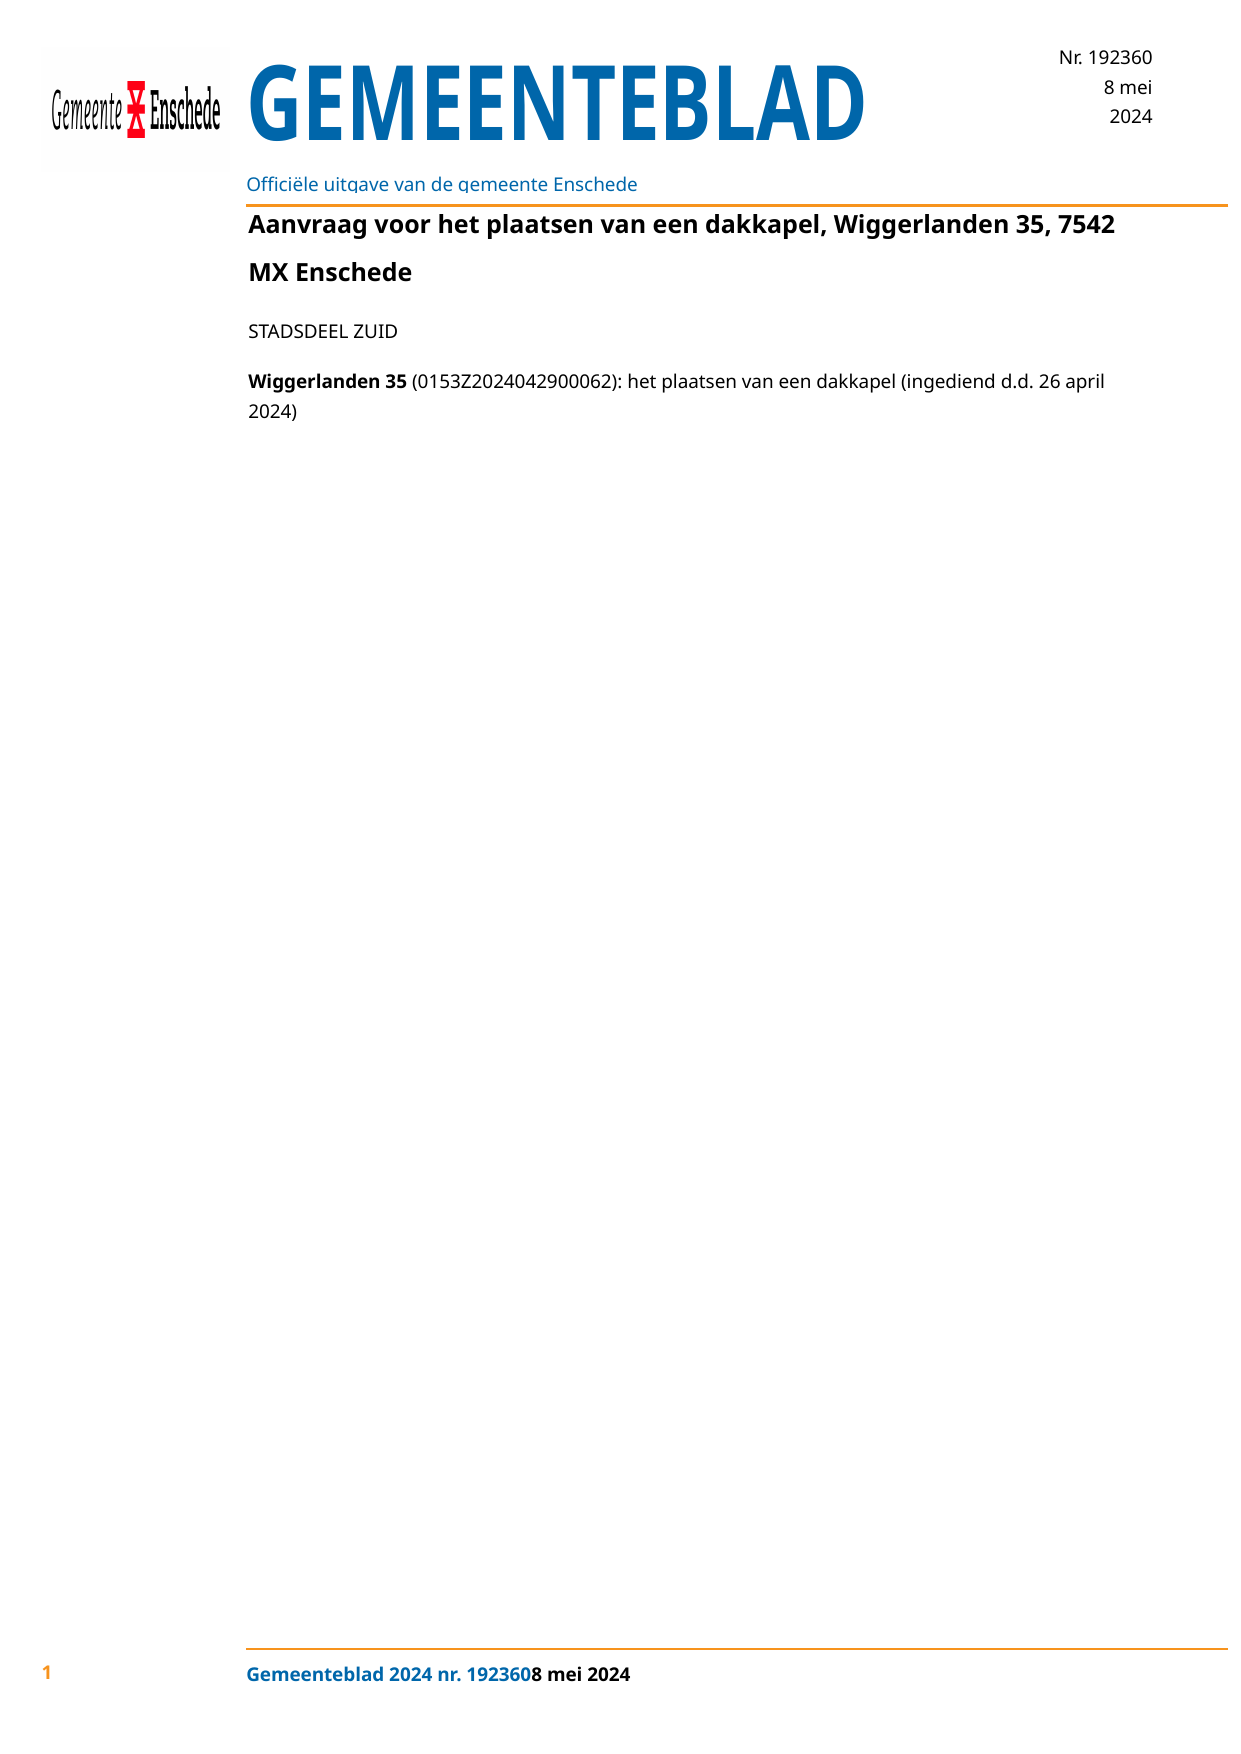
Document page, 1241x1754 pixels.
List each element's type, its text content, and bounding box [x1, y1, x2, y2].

picture [41, 47, 231, 172]
text Aanvraag voor het plaatsen van een dakkapel, Wiggerlanden 35, 7542 MX Enschede [248, 207, 1152, 288]
text STADSDEEL ZUID [248, 318, 1152, 344]
text Wiggerlanden 35 (0153Z2024042900062): het plaatsen van een dakkapel (ingediend d.d. 26 april 2024) [248, 368, 1152, 424]
